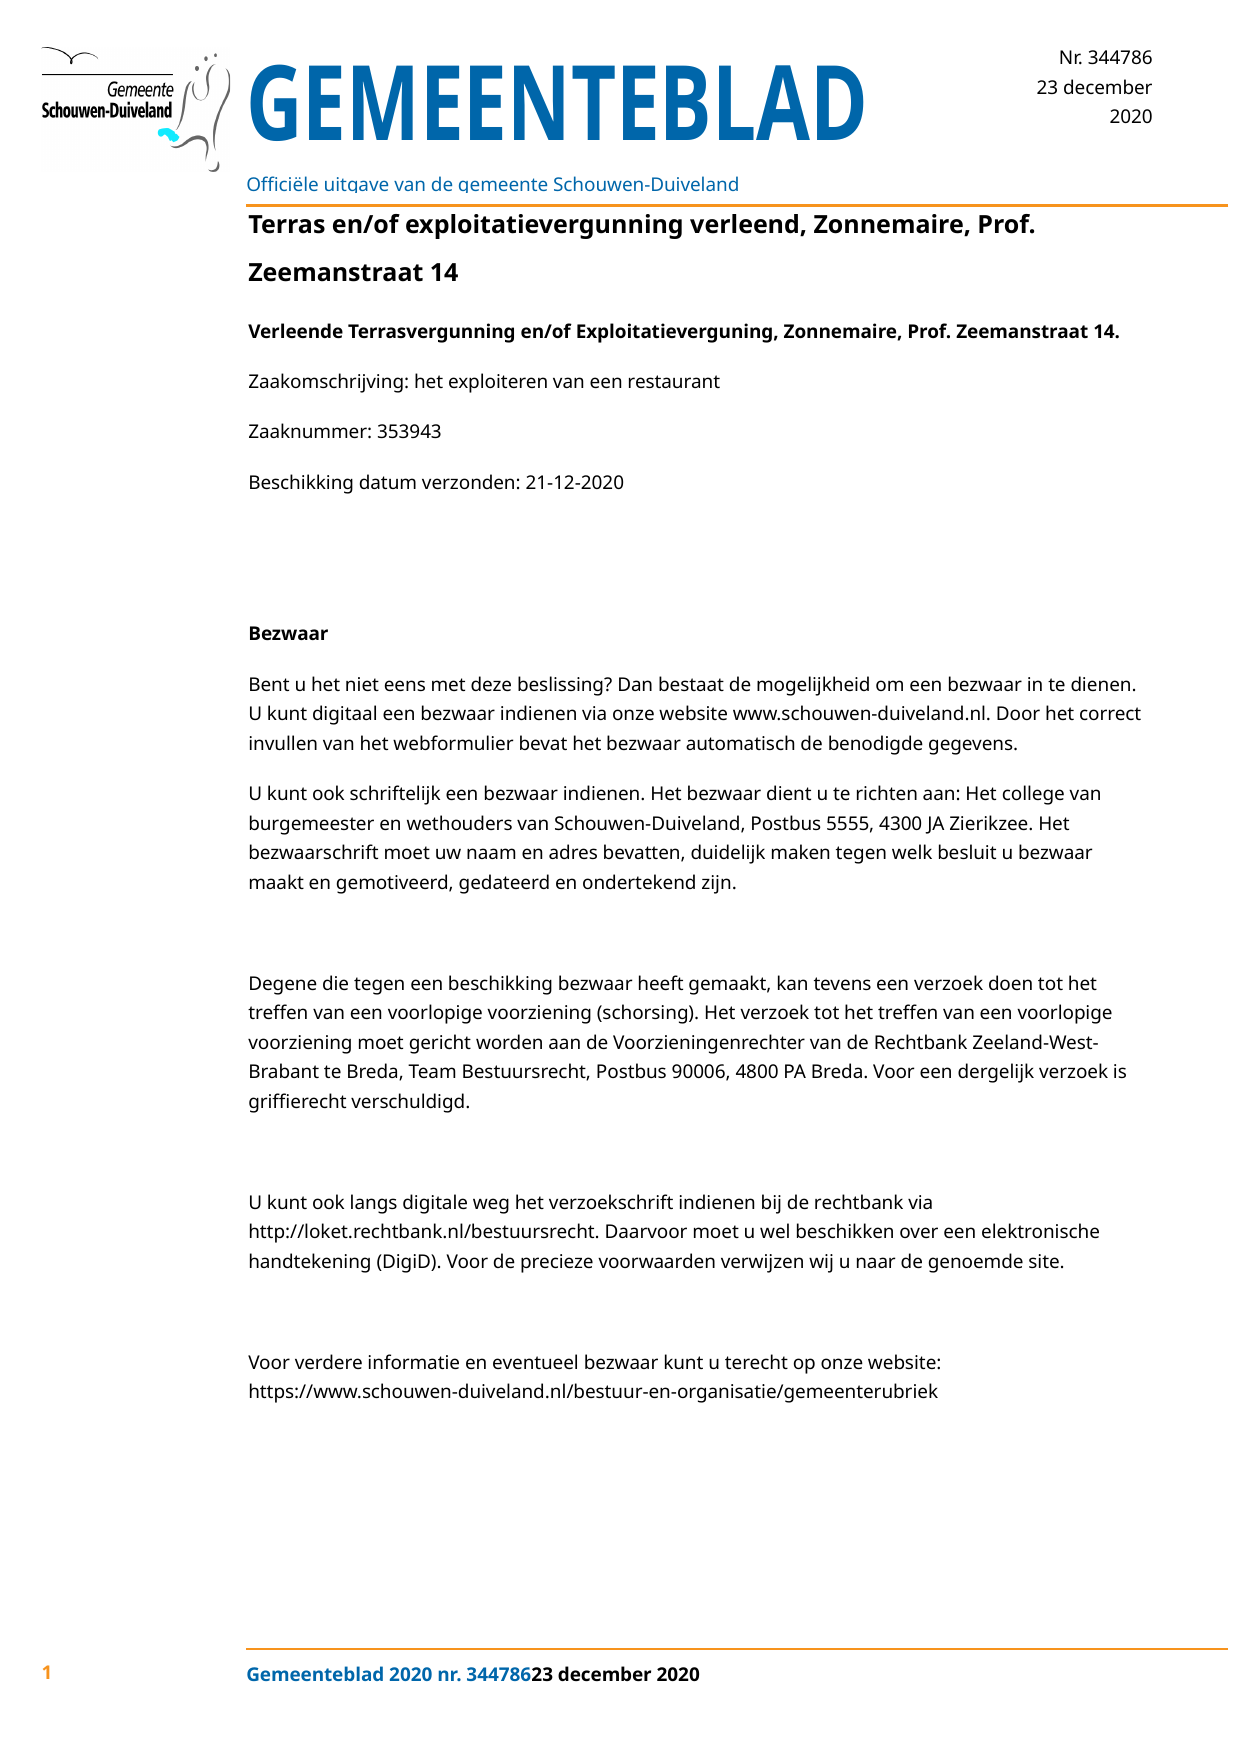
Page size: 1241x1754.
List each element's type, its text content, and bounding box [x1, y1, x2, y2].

text Zaaknummer: 353943 [248, 419, 1152, 444]
text Verleende Terrasvergunning en/of Exploitatieverguning, Zonnemaire, Prof. Zeemanstraat 14. [248, 318, 1152, 344]
text U kunt ook schriftelijk een bezwaar indienen. Het bezwaar dient u te richten aan: Het college van burgemeester en wethouders van Schouwen-Duiveland, Postbus 5555, 4300 JA Zierikzee. Het bezwaarschrift moet uw naam en adres bevatten, duidelijk maken tegen welk besluit u bezwaar maakt en gemotiveerd, gedateerd en ondertekend zijn. [248, 780, 1152, 895]
text Terras en/of exploitatievergunning verleend, Zonnemaire, Prof. Zeemanstraat 14 [248, 207, 1152, 288]
text Degene die tegen een beschikking bezwaar heeft gemaakt, kan tevens een verzoek doen tot het treffen van een voorlopige voorziening (schorsing). Het verzoek tot het treffen van een voorlopige voorziening moet gericht worden aan de Voorzieningenrechter van de Rechtbank Zeeland-West-Brabant te Breda, Team Bestuursrecht, Postbus 90006, 4800 PA Breda. Voor een dergelijk verzoek is griffierecht verschuldigd. [248, 970, 1152, 1114]
text Voor verdere informatie en eventueel bezwaar kunt u terecht op onze website: https://www.schouwen-duiveland.nl/bestuur-en-organisatie/gemeenterubriek [248, 1349, 1152, 1404]
text Beschikking datum verzonden: 21-12-2020 [248, 469, 1152, 495]
text Bent u het niet eens met deze beslissing? Dan bestaat de mogelijkheid om een bezwaar in te dienen. U kunt digitaal een bezwaar indienen via onze website www.schouwen-duiveland.nl. Door het correct invullen van het webformulier bevat het bezwaar automatisch de benodigde gegevens. [248, 671, 1152, 756]
text Zaakomschrijving: het exploiteren van een restaurant [248, 368, 1152, 394]
text Bezwaar [248, 620, 1152, 646]
text U kunt ook langs digitale weg het verzoekschrift indienen bij de rechtbank via http://loket.rechtbank.nl/bestuursrecht. Daarvoor moet u wel beschikken over een elektronische handtekening (DigiD). Voor de precieze voorwaarden verwijzen wij u naar de genoemde site. [248, 1189, 1152, 1274]
picture [41, 47, 231, 172]
